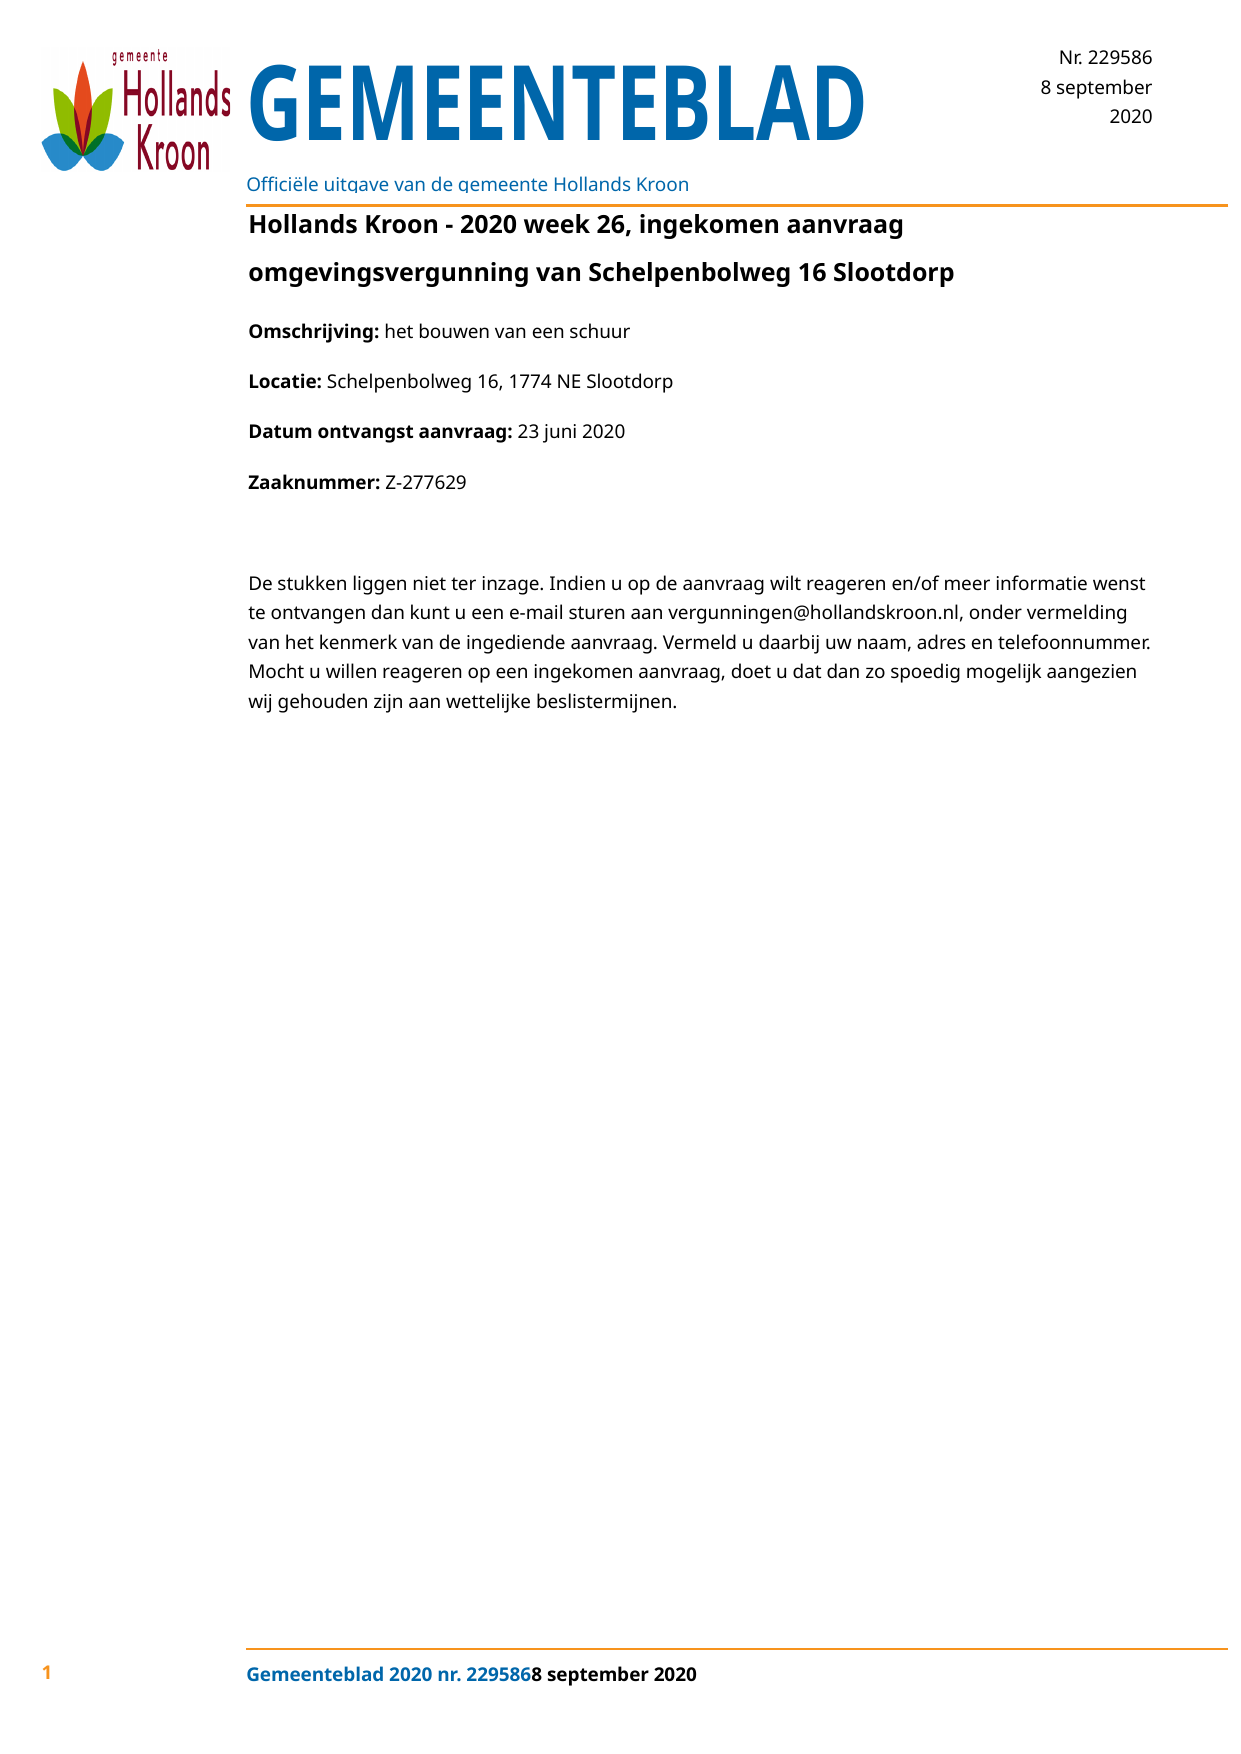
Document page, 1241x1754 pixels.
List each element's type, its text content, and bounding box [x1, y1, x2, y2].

text Omschrijving: het bouwen van een schuur [248, 318, 1152, 344]
text Datum ontvangst aanvraag: 23 juni 2020 [248, 419, 1152, 444]
text Hollands Kroon - 2020 week 26, ingekomen aanvraag omgevingsvergunning van Schelpenbolweg 16 Slootdorp [248, 207, 1152, 288]
picture [41, 47, 231, 172]
text Locatie: Schelpenbolweg 16, 1774 NE Slootdorp [248, 368, 1152, 394]
text Zaaknummer: Z-277629 [248, 469, 1152, 495]
text De stukken liggen niet ter inzage. Indien u op de aanvraag wilt reageren en/of meer informatie wenst te ontvangen dan kunt u een e-mail sturen aan vergunningen@hollandskroon.nl, onder vermelding van het kenmerk van de ingediende aanvraag. Vermeld u daarbij uw naam, adres en telefoonnummer. Mocht u willen reageren op een ingekomen aanvraag, doet u dat dan zo spoedig mogelijk aangezien wij gehouden zijn aan wettelijke beslistermijnen. [248, 570, 1152, 714]
